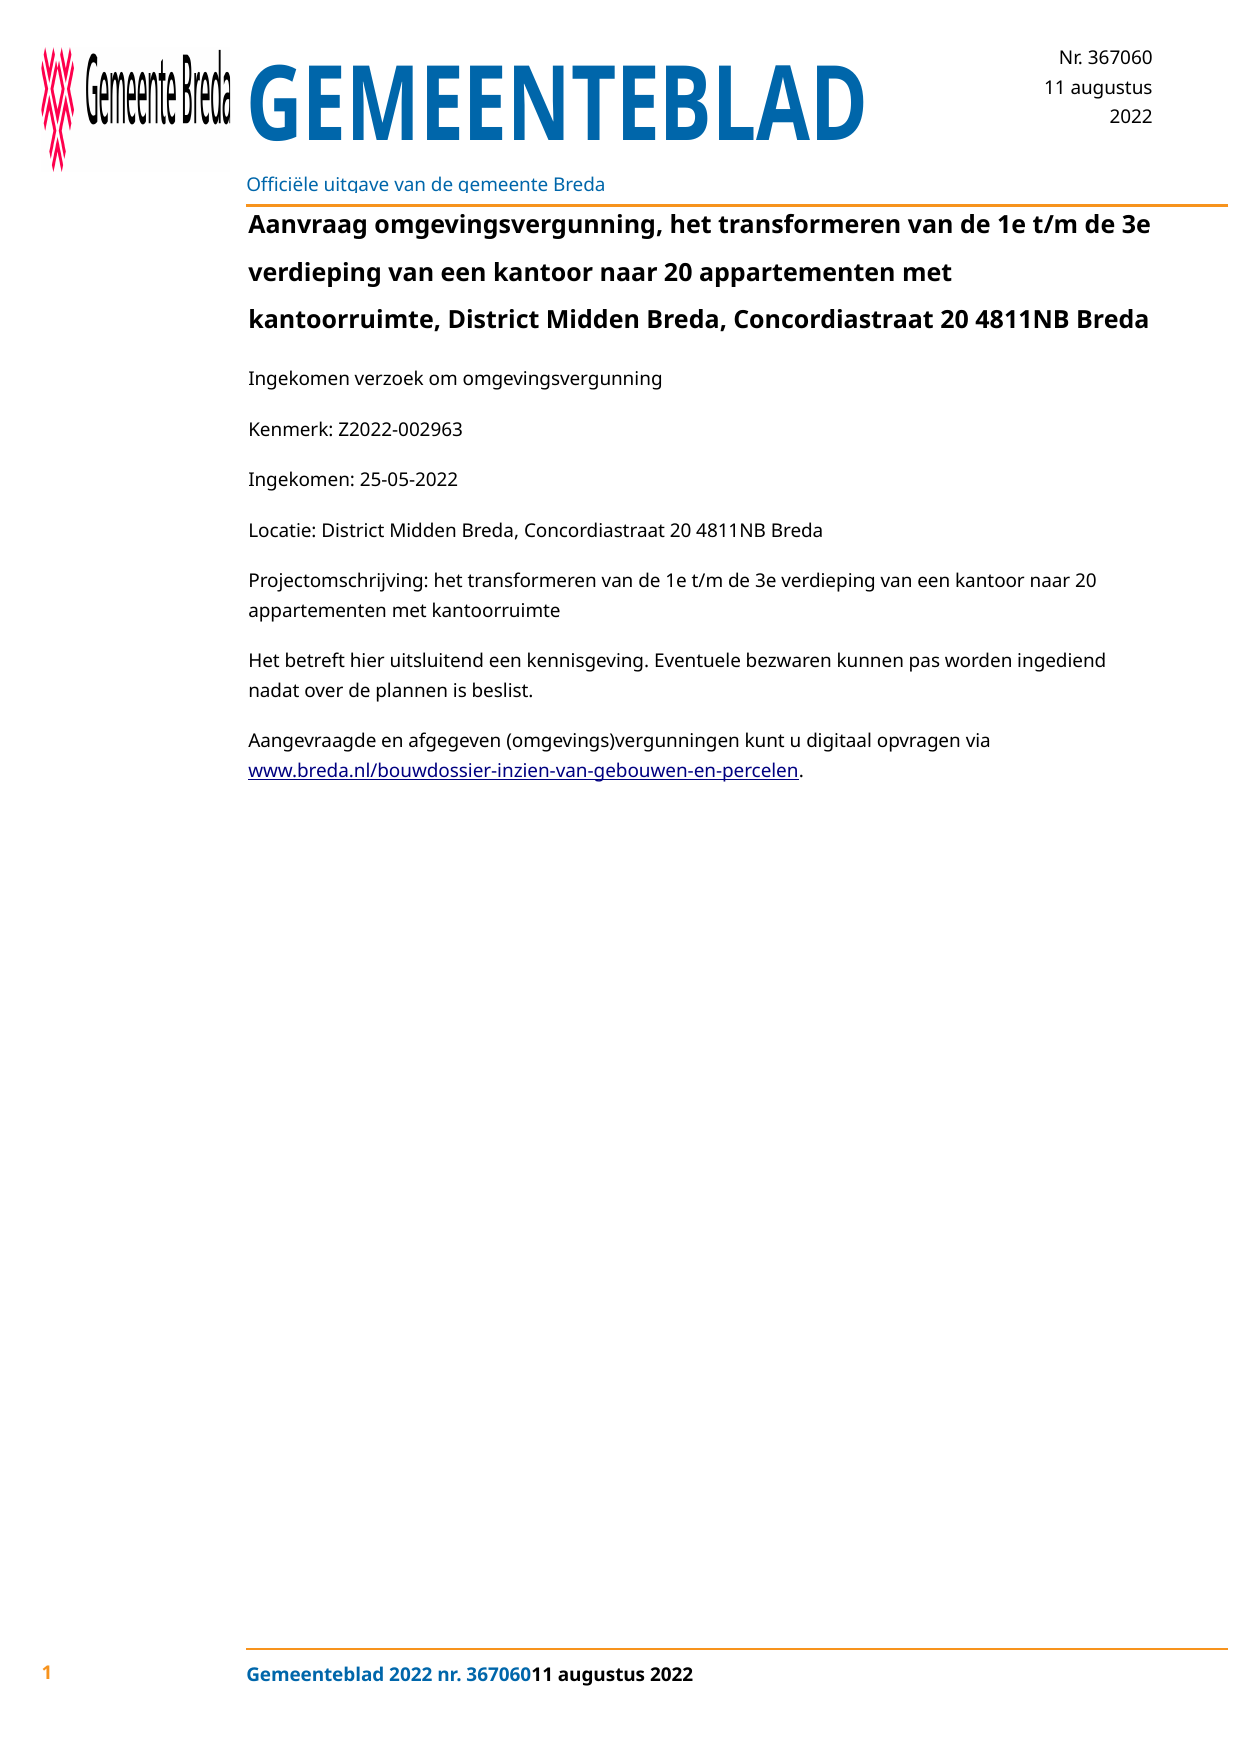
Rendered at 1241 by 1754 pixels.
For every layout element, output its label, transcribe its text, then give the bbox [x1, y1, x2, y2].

text Ingekomen verzoek om omgevingsvergunning [248, 366, 1152, 391]
picture [41, 47, 231, 172]
text Het betreft hier uitsluitend een kennisgeving. Eventuele bezwaren kunnen pas worden ingediend nadat over de plannen is beslist. [248, 647, 1152, 702]
text Locatie: District Midden Breda, Concordiastraat 20 4811NB Breda [248, 517, 1152, 542]
text Ingekomen: 25-05-2022 [248, 466, 1152, 492]
text Kenmerk: Z2022-002963 [248, 416, 1152, 442]
text Projectomschrijving: het transformeren van de 1e t/m de 3e verdieping van een kantoor naar 20 appartementen met kantoorruimte [248, 567, 1152, 622]
text Aangevraagde en afgegeven (omgevings)vergunningen kunt u digitaal opvragen via www.breda.nl/bouwdossier-inzien-van-gebouwen-en-percelen. [248, 727, 1152, 782]
text Aanvraag omgevingsvergunning, het transformeren van de 1e t/m de 3e verdieping van een kantoor naar 20 appartementen met kantoorruimte, District Midden Breda, Concordiastraat 20 4811NB Breda [248, 207, 1152, 336]
